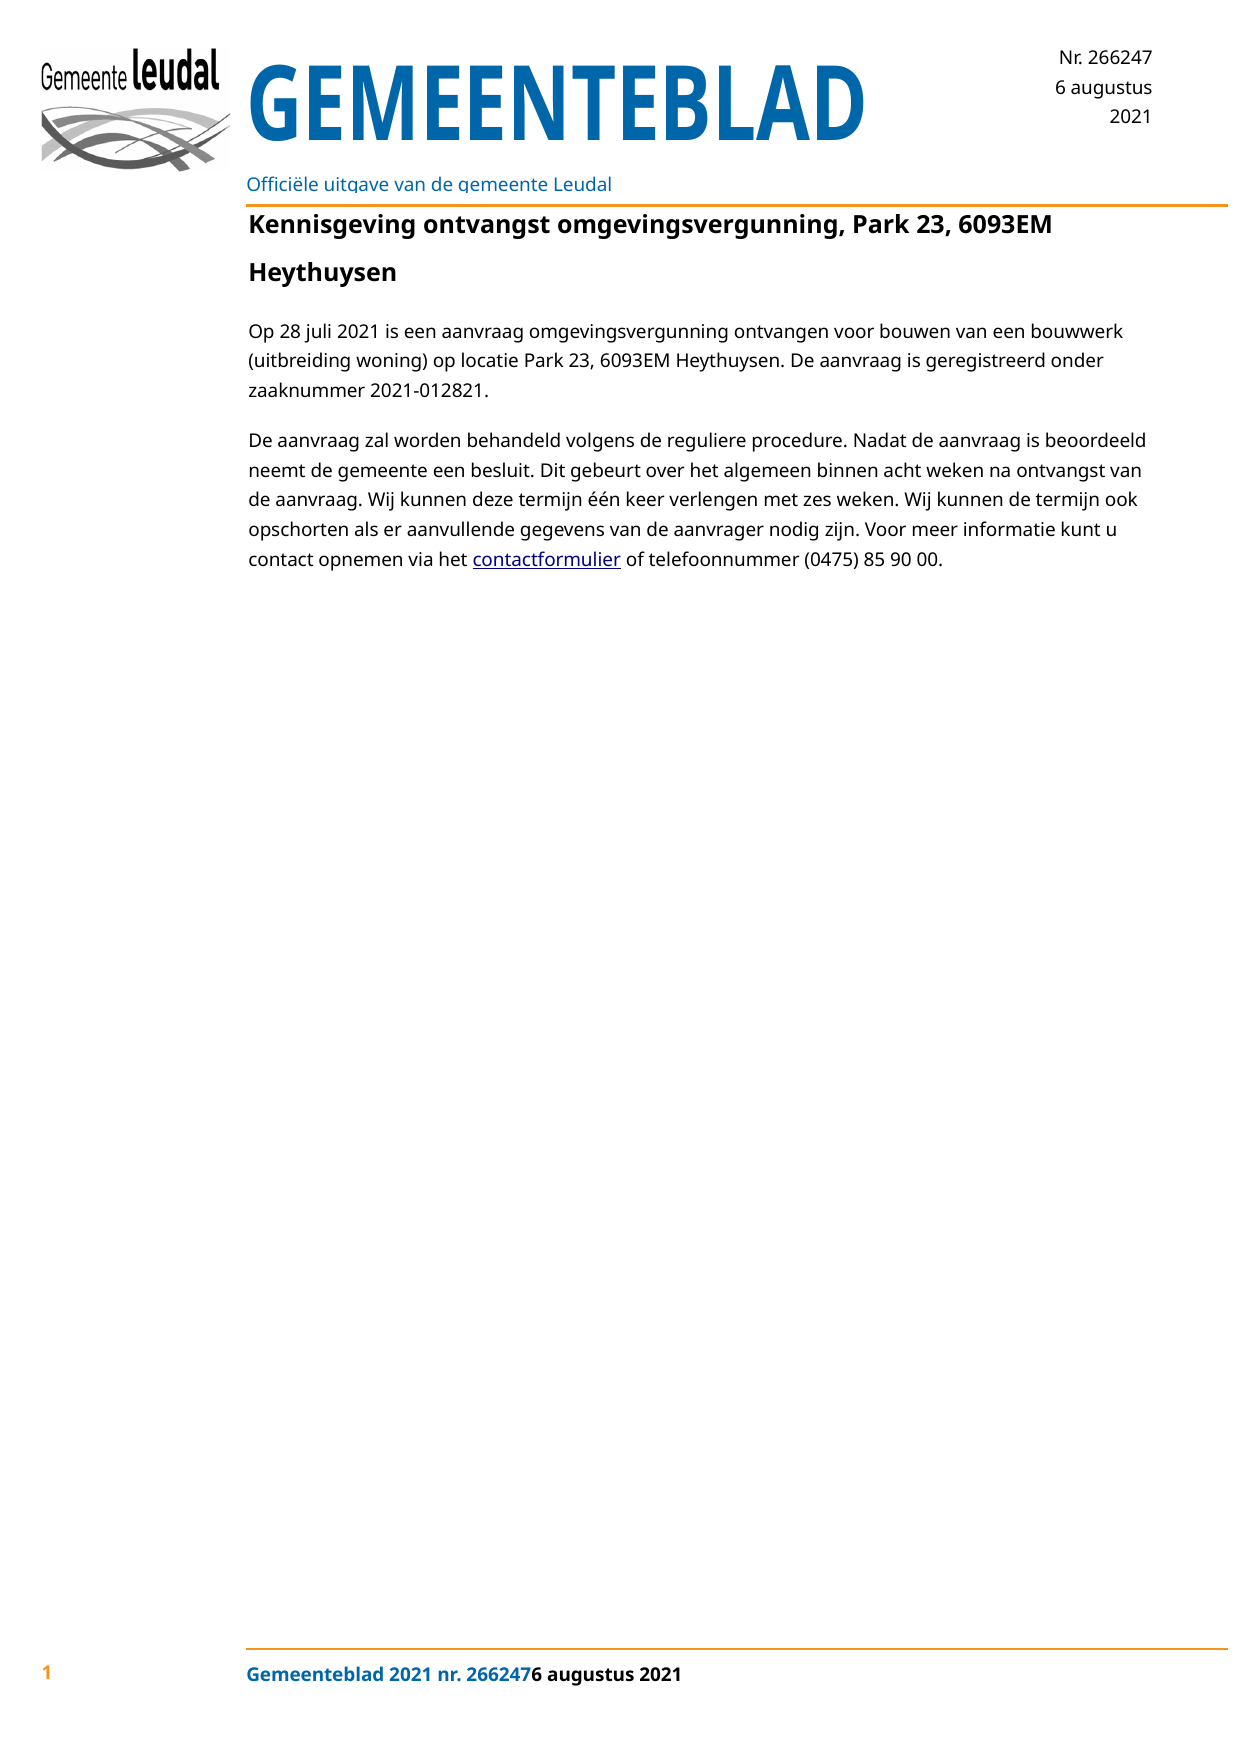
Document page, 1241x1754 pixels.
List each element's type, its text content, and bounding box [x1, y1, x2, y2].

picture [41, 47, 231, 172]
text Op 28 juli 2021 is een aanvraag omgevingsvergunning ontvangen voor bouwen van een bouwwerk (uitbreiding woning) op locatie Park 23, 6093EM Heythuysen. De aanvraag is geregistreerd onder zaaknummer 2021-012821. [248, 318, 1152, 403]
text De aanvraag zal worden behandeld volgens de reguliere procedure. Nadat de aanvraag is beoordeeld neemt de gemeente een besluit. Dit gebeurt over het algemeen binnen acht weken na ontvangst van de aanvraag. Wij kunnen deze termijn één keer verlengen met zes weken. Wij kunnen de termijn ook opschorten als er aanvullende gegevens van de aanvrager nodig zijn. Voor meer informatie kunt u contact opnemen via het contactformulier of telefoonnummer (0475) 85 90 00. [248, 427, 1152, 572]
text Kennisgeving ontvangst omgevingsvergunning, Park 23, 6093EM Heythuysen [248, 207, 1152, 288]
